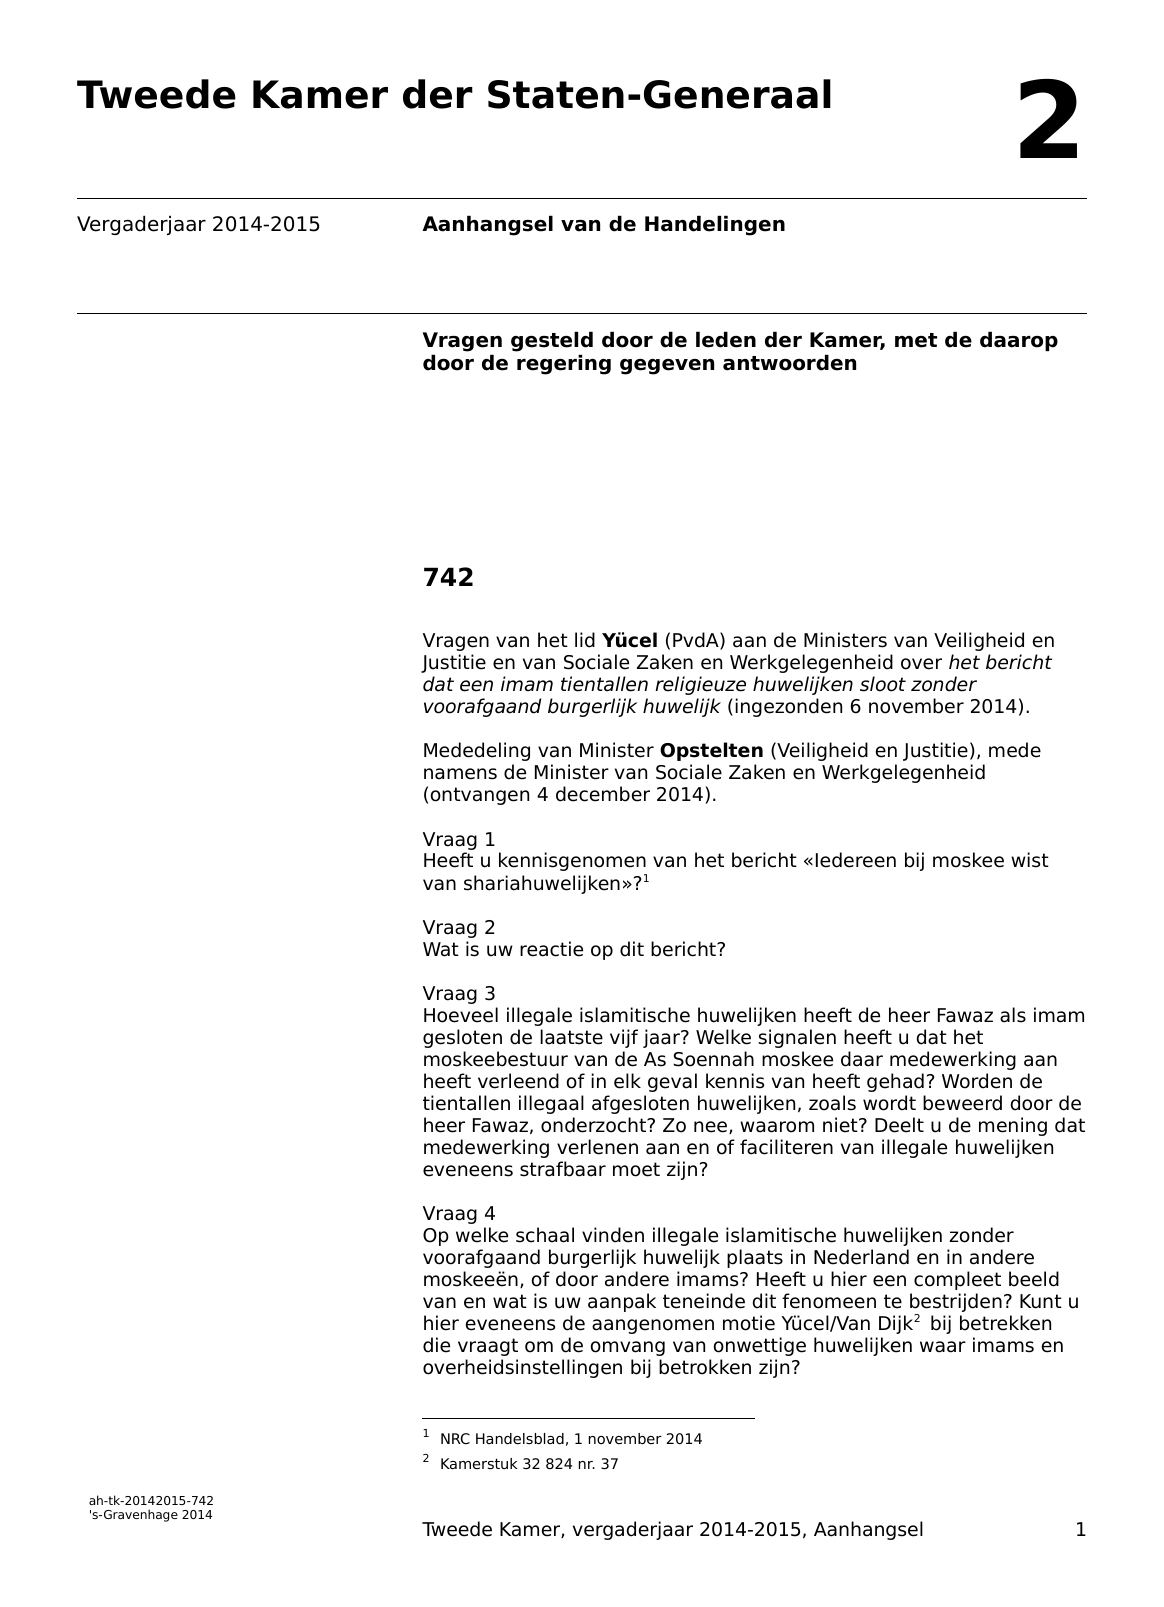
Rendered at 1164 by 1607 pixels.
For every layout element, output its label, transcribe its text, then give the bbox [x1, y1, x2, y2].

text 's-Gravenhage 2014 [88, 1508, 323, 1522]
table_cell Vragen gesteld door de leden der Kamer, met de daarop door de regering gegeven antwoorden [422, 314, 1087, 375]
text Vraag 1 [422, 828, 1087, 850]
table_cell Aanhangsel van de Handelingen [422, 199, 1087, 313]
text Heeft u kennisgenomen van het bericht «Iedereen bij moskee wist van shariahuwelijken»? [422, 850, 1087, 894]
text NRC Handelsblad, 1 november 2014 [422, 1427, 1087, 1449]
text Vraag 2 [422, 917, 1087, 938]
text Vraag 4 [422, 1203, 1087, 1225]
table_cell Vergaderjaar 2014-2015 [77, 199, 422, 313]
text Mededeling van Minister Opstelten (Veiligheid en Justitie), mede namens de Minister van Sociale Zaken en Werkgelegenheid (ontvangen 4 december 2014). [422, 740, 1087, 806]
text ah-tk-20142015-742 [88, 1494, 323, 1508]
text Op welke schaal vinden illegale islamitische huwelijken zonder voorafgaand burgerlijk huwelijk plaats in Nederland en in andere moskeeën, of door andere imams? Heeft u hier een compleet beeld van en wat is uw aanpak teneinde dit fenomeen te bestrijden? Kunt u hier eveneens de aangenomen motie Yücel/Van Dijk bij betrekken die vraagt om de omvang van onwettige huwelijken waar imams en overheidsinstellingen bij betrokken zijn? [422, 1225, 1087, 1378]
text Vragen van het lid Yücel (PvdA) aan de Ministers van Veiligheid en Justitie en van Sociale Zaken en Werkgelegenheid over het bericht dat een imam tientallen religieuze huwelijken sloot zonder voorafgaand burgerlijk huwelijk (ingezonden 6 november 2014). [422, 630, 1087, 718]
text Vraag 3 [422, 983, 1087, 1005]
table_header 2 [886, 59, 1087, 198]
text Wat is uw reactie op dit bericht? [422, 938, 1087, 961]
text Kamerstuk 32 824 nr. 37 [422, 1452, 1087, 1474]
table_cell [77, 314, 422, 375]
text Hoeveel illegale islamitische huwelijken heeft de heer Fawaz als imam gesloten de laatste vijf jaar? Welke signalen heeft u dat het moskeebestuur van de As Soennah moskee daar medewerking aan heeft verleend of in elk geval kennis van heeft gehad? Worden de tientallen illegaal afgesloten huwelijken, zoals wordt beweerd door de heer Fawaz, onderzocht? Zo nee, waarom niet? Deelt u de mening dat medewerking verlenen aan en of faciliteren van illegale huwelijken eveneens strafbaar moet zijn? [422, 1005, 1087, 1181]
table_header Tweede Kamer der Staten-Generaal [77, 59, 886, 198]
text 742 [422, 563, 1087, 592]
